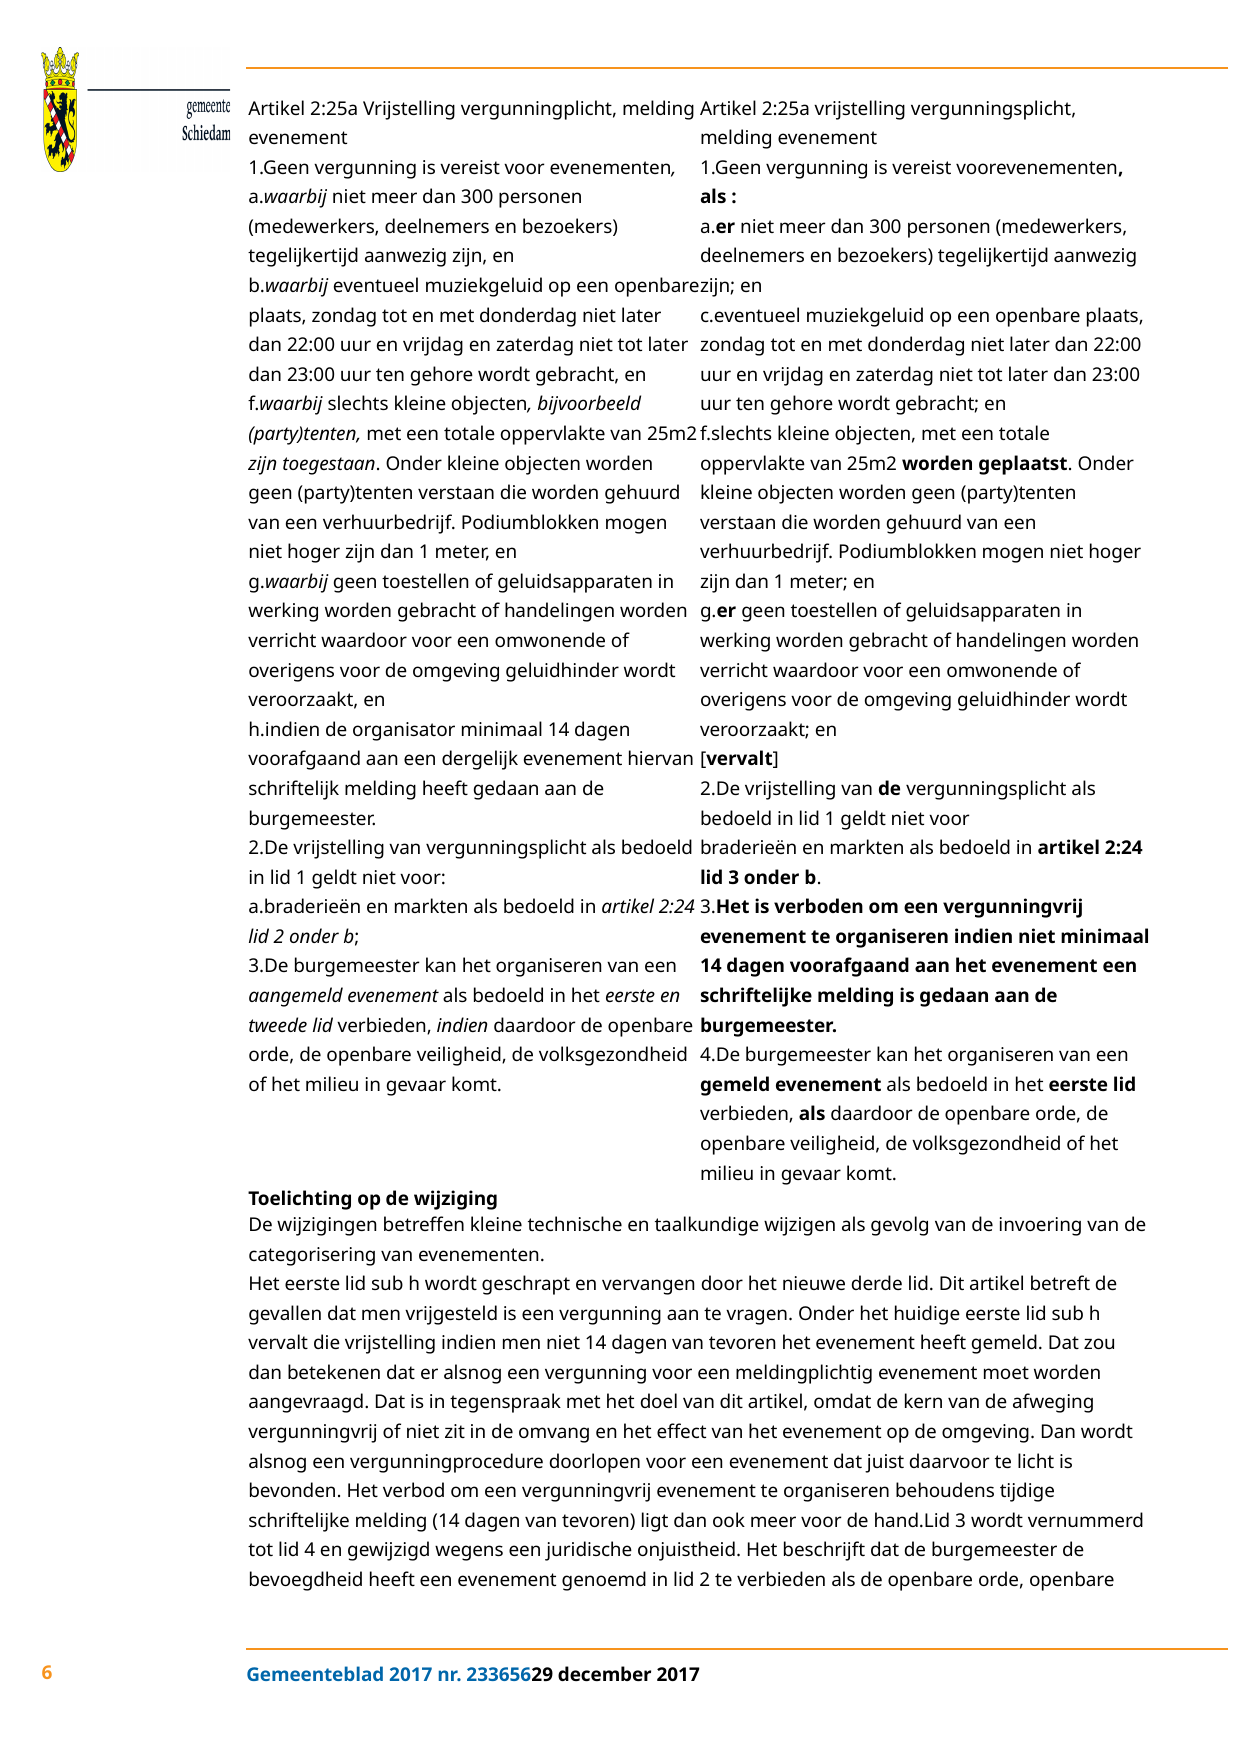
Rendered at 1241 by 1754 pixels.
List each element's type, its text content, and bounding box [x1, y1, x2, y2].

picture [41, 47, 231, 172]
table_cell Artikel 2:25a vrijstelling vergunningsplicht, melding evenement 1.Geen vergunning is vereist voorevenementen, als : a.er niet meer dan 300 personen (medewerkers, deelnemers en bezoekers) tegelijkertijd aanwezig zijn; en c.eventueel muziekgeluid op een openbare plaats, zondag tot en met donderdag niet later dan 22:00 uur en vrijdag en zaterdag niet tot later dan 23:00 uur ten gehore wordt gebracht; en f.slechts kleine objecten, met een totale oppervlakte van 25m2 worden geplaatst. Onder kleine objecten worden geen (party)tenten verstaan die worden gehuurd van een verhuurbedrijf. Podiumblokken mogen niet hoger zijn dan 1 meter; en g.er geen toestellen of geluidsapparaten in werking worden gebracht of handelingen worden verricht waardoor voor een omwonende of overigens voor de omgeving geluidhinder wordt veroorzaakt; en [vervalt] 2.De vrijstelling van de vergunningsplicht als bedoeld in lid 1 geldt niet voor braderieën en markten als bedoeld in artikel 2:24 lid 3 onder b. 3.Het is verboden om een vergunningvrij evenement te organiseren indien niet minimaal 14 dagen voorafgaand aan het evenement een schriftelijke melding is gedaan aan de burgemeester. 4.De burgemeester kan het organiseren van een gemeld evenement als bedoeld in het eerste lid verbieden, als daardoor de openbare orde, de openbare veiligheid, de volksgezondheid of het milieu in gevaar komt. [700, 95, 1152, 1186]
table_cell Artikel 2:25a Vrijstelling vergunningplicht, melding evenement 1.Geen vergunning is vereist voor evenementen, a.waarbij niet meer dan 300 personen (medewerkers, deelnemers en bezoekers) tegelijkertijd aanwezig zijn, en b.waarbij eventueel muziekgeluid op een openbare plaats, zondag tot en met donderdag niet later dan 22:00 uur en vrijdag en zaterdag niet tot later dan 23:00 uur ten gehore wordt gebracht, en f.waarbij slechts kleine objecten, bijvoorbeeld (party)tenten, met een totale oppervlakte van 25m2 zijn toegestaan. Onder kleine objecten worden geen (party)tenten verstaan die worden gehuurd van een verhuurbedrijf. Podiumblokken mogen niet hoger zijn dan 1 meter, en g.waarbij geen toestellen of geluidsapparaten in werking worden gebracht of handelingen worden verricht waardoor voor een omwonende of overigens voor de omgeving geluidhinder wordt veroorzaakt, en h.indien de organisator minimaal 14 dagen voorafgaand aan een dergelijk evenement hiervan schriftelijk melding heeft gedaan aan de burgemeester. 2.De vrijstelling van vergunningsplicht als bedoeld in lid 1 geldt niet voor: a.braderieën en markten als bedoeld in artikel 2:24 lid 2 onder b; 3.De burgemeester kan het organiseren van een aangemeld evenement als bedoeld in het eerste en tweede lid verbieden, indien daardoor de openbare orde, de openbare veiligheid, de volksgezondheid of het milieu in gevaar komt. [248, 95, 700, 1186]
table_cell De wijzigingen betreffen kleine technische en taalkundige wijzigen als gevolg van de invoering van de categorisering van evenementen. Het eerste lid sub h wordt geschrapt en vervangen door het nieuwe derde lid. Dit artikel betreft de gevallen dat men vrijgesteld is een vergunning aan te vragen. Onder het huidige eerste lid sub h vervalt die vrijstelling indien men niet 14 dagen van tevoren het evenement heeft gemeld. Dat zou dan betekenen dat er alsnog een vergunning voor een meldingplichtig evenement moet worden aangevraagd. Dat is in tegenspraak met het doel van dit artikel, omdat de kern van de afweging vergunningvrij of niet zit in de omvang en het effect van het evenement op de omgeving. Dan wordt alsnog een vergunningprocedure doorlopen voor een evenement dat juist daarvoor te licht is bevonden. Het verbod om een vergunningvrij evenement te organiseren behoudens tijdige schriftelijke melding (14 dagen van tevoren) ligt dan ook meer voor de hand.Lid 3 wordt vernummerd tot lid 4 en gewijzigd wegens een juridische onjuistheid. Het beschrijft dat de burgemeester de bevoegdheid heeft een evenement genoemd in lid 2 te verbieden als de openbare orde, openbare [248, 1211, 1152, 1592]
table_cell Toelichting op de wijziging [248, 1186, 1152, 1211]
